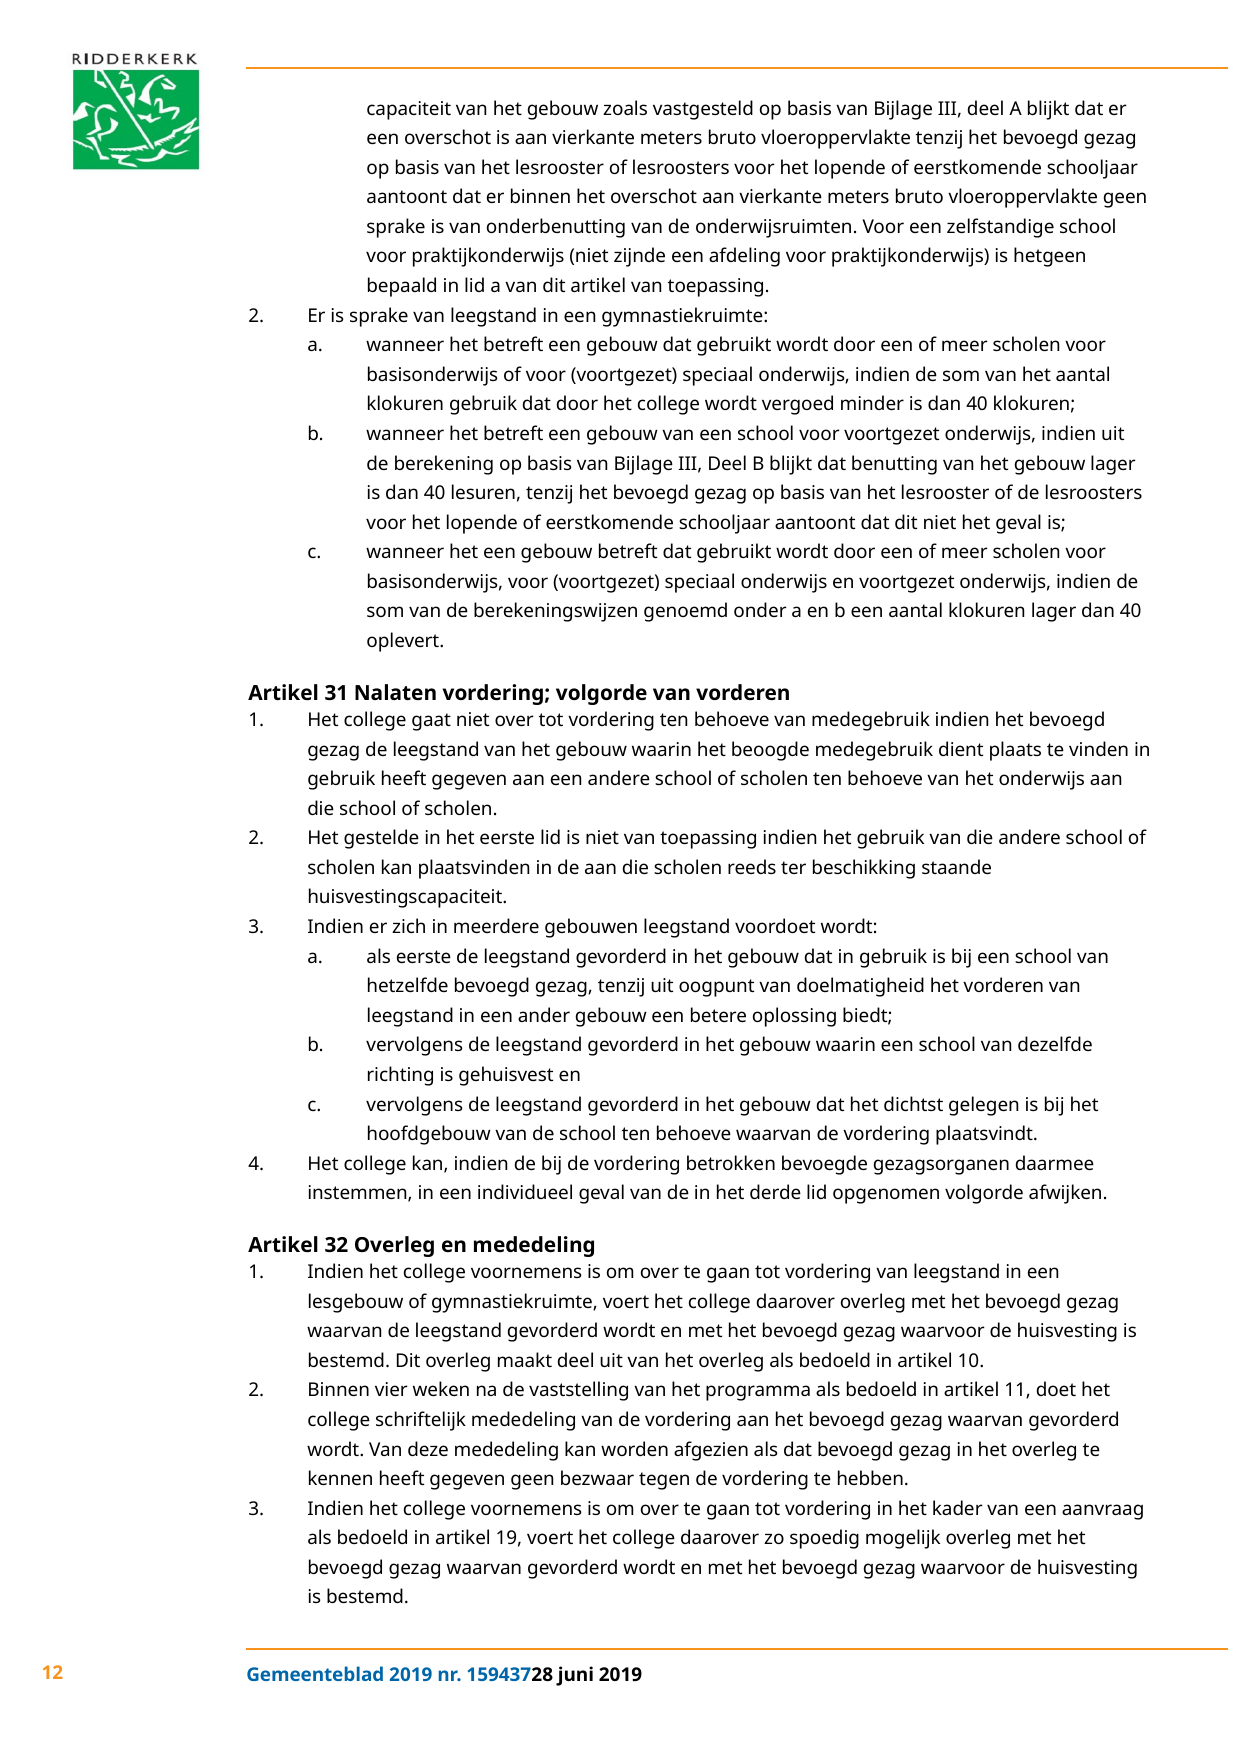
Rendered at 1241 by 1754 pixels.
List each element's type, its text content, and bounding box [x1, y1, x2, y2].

list capaciteit van het gebouw zoals vastgesteld op basis van Bijlage III, deel A blijkt dat er een overschot is aan vierkante meters bruto vloeroppervlakte tenzij het bevoegd gezag op basis van het lesrooster of lesroosters voor het lopende of eerstkomende schooljaar aantoont dat er binnen het overschot aan vierkante meters bruto vloeroppervlakte geen sprake is van onderbenutting van de onderwijsruimten. Voor een zelfstandige school voor praktijkonderwijs (niet zijnde een afdeling voor praktijkonderwijs) is hetgeen bepaald in lid a van dit artikel van toepassing. [307, 95, 1152, 298]
list Er is sprake van leegstand in een gymnastiekruimte: [248, 302, 1152, 328]
list Het gestelde in het eerste lid is niet van toepassing indien het gebruik van die andere school of scholen kan plaatsvinden in de aan die scholen reeds ter beschikking staande huisvestingscapaciteit. [248, 824, 1152, 909]
list Indien het college voornemens is om over te gaan tot vordering in het kader van een aanvraag als bedoeld in artikel 19, voert het college daarover zo spoedig mogelijk overleg met het bevoegd gezag waarvan gevorderd wordt en met het bevoegd gezag waarvoor de huisvesting is bestemd. [248, 1495, 1152, 1609]
list Het college kan, indien de bij de vordering betrokken bevoegde gezagsorganen daarmee instemmen, in een individueel geval van de in het derde lid opgenomen volgorde afwijken. [248, 1150, 1152, 1205]
list wanneer het betreft een gebouw dat gebruikt wordt door een of meer scholen voor basisonderwijs of voor (voortgezet) speciaal onderwijs, indien de som van het aantal klokuren gebruik dat door het college wordt vergoed minder is dan 40 klokuren; [307, 331, 1152, 416]
list vervolgens de leegstand gevorderd in het gebouw dat het dichtst gelegen is bij het hoofdgebouw van de school ten behoeve waarvan de vordering plaatsvindt. [307, 1091, 1152, 1146]
list Binnen vier weken na de vaststelling van het programma als bedoeld in artikel 11, doet het college schriftelijk mededeling van de vordering aan het bevoegd gezag waarvan gevorderd wordt. Van deze mededeling kan worden afgezien als dat bevoegd gezag in het overleg te kennen heeft gegeven geen bezwaar tegen de vordering te hebben. [248, 1377, 1152, 1491]
list Het college gaat niet over tot vordering ten behoeve van medegebruik indien het bevoegd gezag de leegstand van het gebouw waarin het beoogde medegebruik dient plaats te vinden in gebruik heeft gegeven aan een andere school of scholen ten behoeve van het onderwijs aan die school of scholen. [248, 706, 1152, 821]
list als eerste de leegstand gevorderd in het gebouw dat in gebruik is bij een school van hetzelfde bevoegd gezag, tenzij uit oogpunt van doelmatigheid het vorderen van leegstand in een ander gebouw een betere oplossing biedt; [307, 943, 1152, 1028]
text Artikel 31 Nalaten vordering; volgorde van vorderen [248, 678, 1152, 706]
list Indien er zich in meerdere gebouwen leegstand voordoet wordt: [248, 913, 1152, 939]
picture [41, 47, 231, 172]
list vervolgens de leegstand gevorderd in het gebouw waarin een school van dezelfde richting is gehuisvest en [307, 1032, 1152, 1087]
text Artikel 32 Overleg en mededeling [248, 1230, 1152, 1258]
list wanneer het een gebouw betreft dat gebruikt wordt door een of meer scholen voor basisonderwijs, voor (voortgezet) speciaal onderwijs en voortgezet onderwijs, indien de som van de berekeningswijzen genoemd onder a en b een aantal klokuren lager dan 40 oplevert. [307, 538, 1152, 653]
list wanneer het betreft een gebouw van een school voor voortgezet onderwijs, indien uit de berekening op basis van Bijlage III, Deel B blijkt dat benutting van het gebouw lager is dan 40 lesuren, tenzij het bevoegd gezag op basis van het lesrooster of de lesroosters voor het lopende of eerstkomende schooljaar aantoont dat dit niet het geval is; [307, 420, 1152, 535]
list Indien het college voornemens is om over te gaan tot vordering van leegstand in een lesgebouw of gymnastiekruimte, voert het college daarover overleg met het bevoegd gezag waarvan de leegstand gevorderd wordt en met het bevoegd gezag waarvoor de huisvesting is bestemd. Dit overleg maakt deel uit van het overleg als bedoeld in artikel 10. [248, 1258, 1152, 1373]
